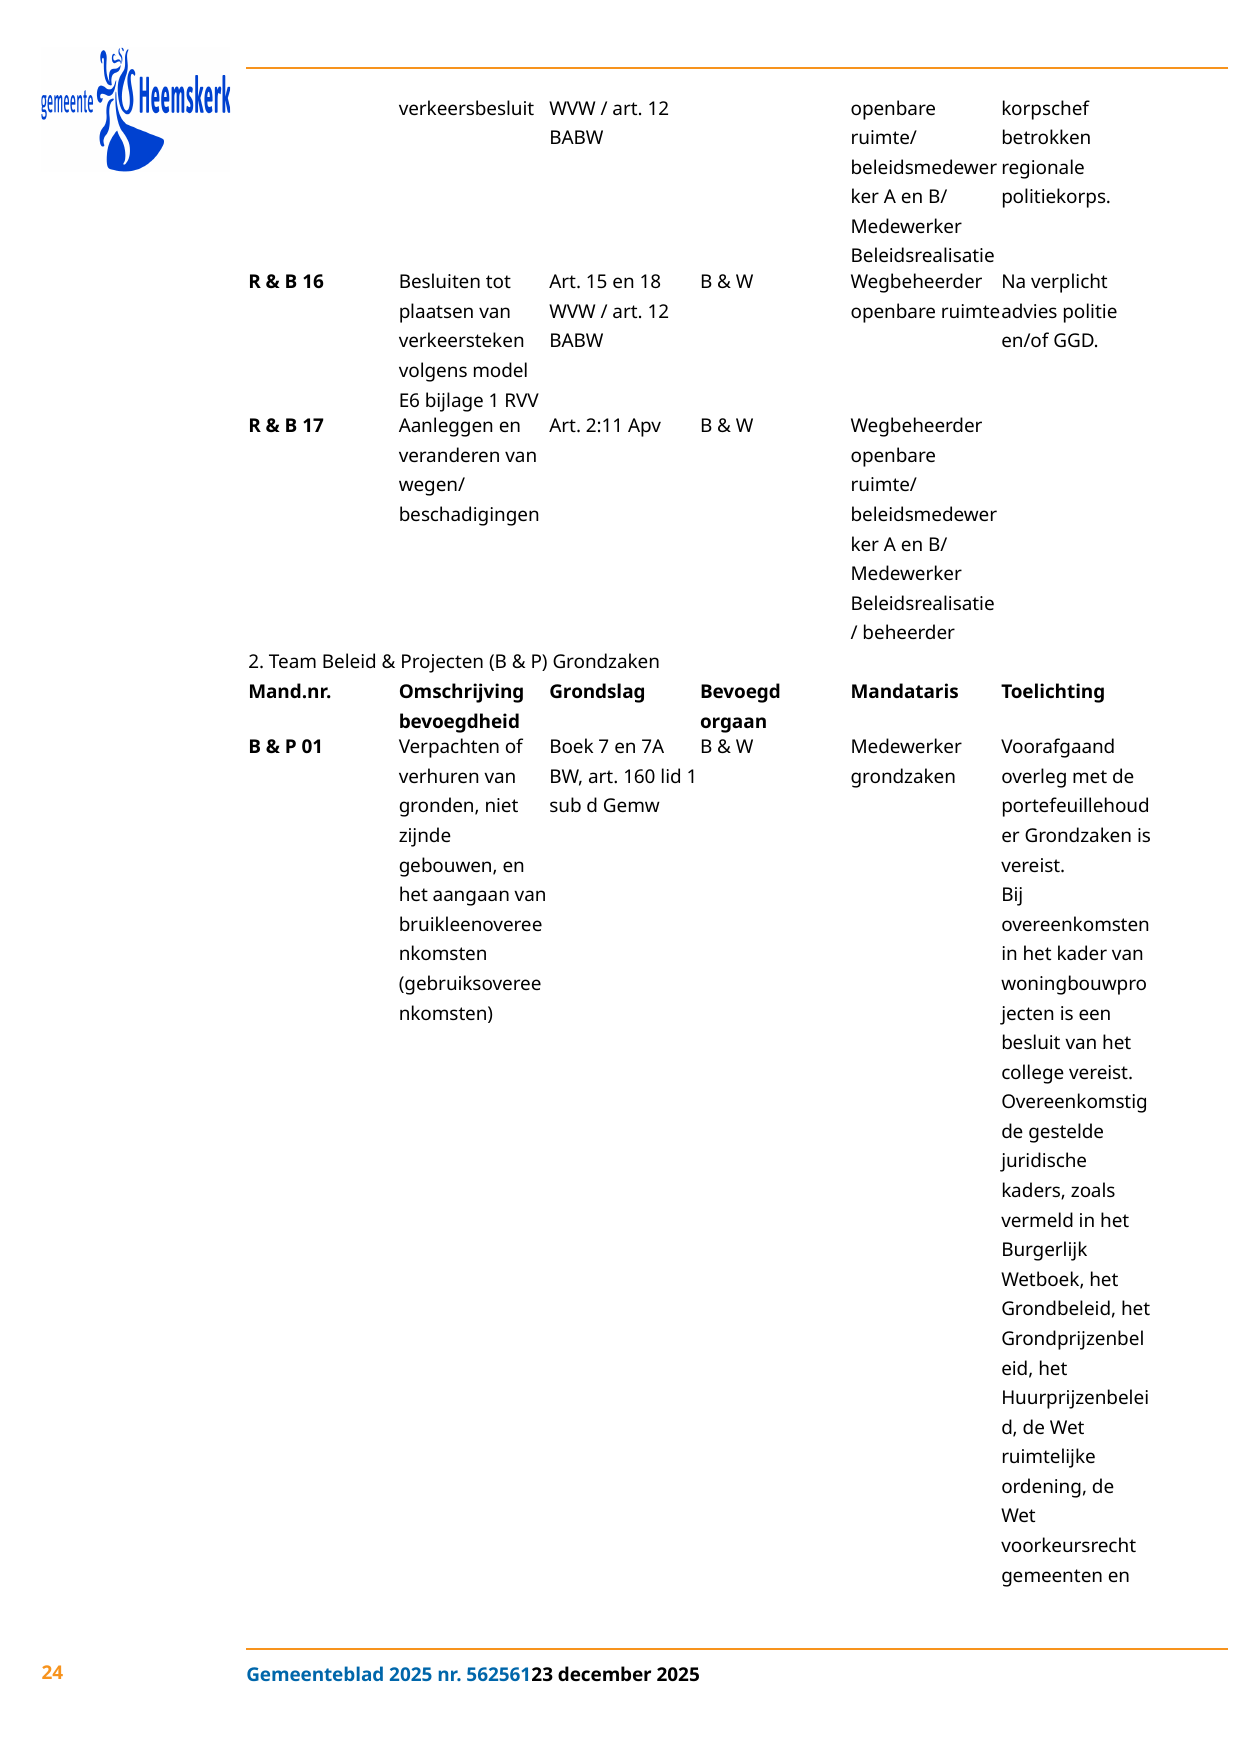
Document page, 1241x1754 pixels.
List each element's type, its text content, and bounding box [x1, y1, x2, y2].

table_cell verkeersbesluit [399, 95, 549, 268]
table_cell Besluiten tot plaatsen van verkeersteken volgens model E6 bijlage 1 RVV [399, 269, 549, 412]
table_header Toelichting [1001, 678, 1152, 733]
table_cell R & B 17 [248, 413, 398, 645]
table_header Bevoegd orgaan [700, 678, 850, 733]
table_cell openbare ruimte/ beleidsmedewerker A en B/ Medewerker Beleidsrealisatie [850, 95, 1001, 268]
table_cell Art. 15 en 18 WVW / art. 12 BABW [549, 269, 700, 412]
table_header Omschrijving bevoegdheid [399, 678, 549, 733]
table_cell korpschef betrokken regionale politiekorps. [1001, 95, 1152, 268]
table_cell B & W [700, 413, 850, 645]
table_cell Wegbeheerder openbare ruimte [850, 269, 1001, 412]
table_cell B & W [700, 734, 850, 1588]
table_cell Voorafgaand overleg met de portefeuillehouder Grondzaken is vereist. Bij overeenkomsten in het kader van woningbouwprojecten is een besluit van het college vereist. Overeenkomstig de gestelde juridische kaders, zoals vermeld in het Burgerlijk Wetboek, het Grondbeleid, het Grondprijzenbeleid, het Huurprijzenbeleid, de Wet ruimtelijke ordening, de Wet voorkeursrecht gemeenten en [1001, 734, 1152, 1588]
table_cell [248, 95, 398, 268]
table_cell B & W [700, 269, 850, 412]
table_cell Na verplicht advies politie en/of GGD. [1001, 269, 1152, 412]
table_cell [700, 95, 850, 268]
table_cell Art. 2:11 Apv [549, 413, 700, 645]
table_cell [1001, 413, 1152, 645]
table_header Mandataris [850, 678, 1001, 733]
table_cell R & B 16 [248, 269, 398, 412]
text 2. Team Beleid & Projecten (B & P) Grondzaken [248, 648, 1152, 674]
table_cell Boek 7 en 7A BW, art. 160 lid 1 sub d Gemw [549, 734, 700, 1588]
picture [41, 47, 231, 172]
table_cell WVW / art. 12 BABW [549, 95, 700, 268]
table_cell B & P 01 [248, 734, 398, 1588]
table_cell Aanleggen en veranderen van wegen/ beschadigingen [399, 413, 549, 645]
table_cell Medewerker grondzaken [850, 734, 1001, 1588]
table_header Mand.nr. [248, 678, 398, 733]
table_header Grondslag [549, 678, 700, 733]
table_cell Wegbeheerder openbare ruimte/ beleidsmedewerker A en B/ Medewerker Beleidsrealisatie/ beheerder [850, 413, 1001, 645]
table_cell Verpachten of verhuren van gronden, niet zijnde gebouwen, en het aangaan van bruikleenovereenkomsten (gebruiksovereenkomsten) [399, 734, 549, 1588]
